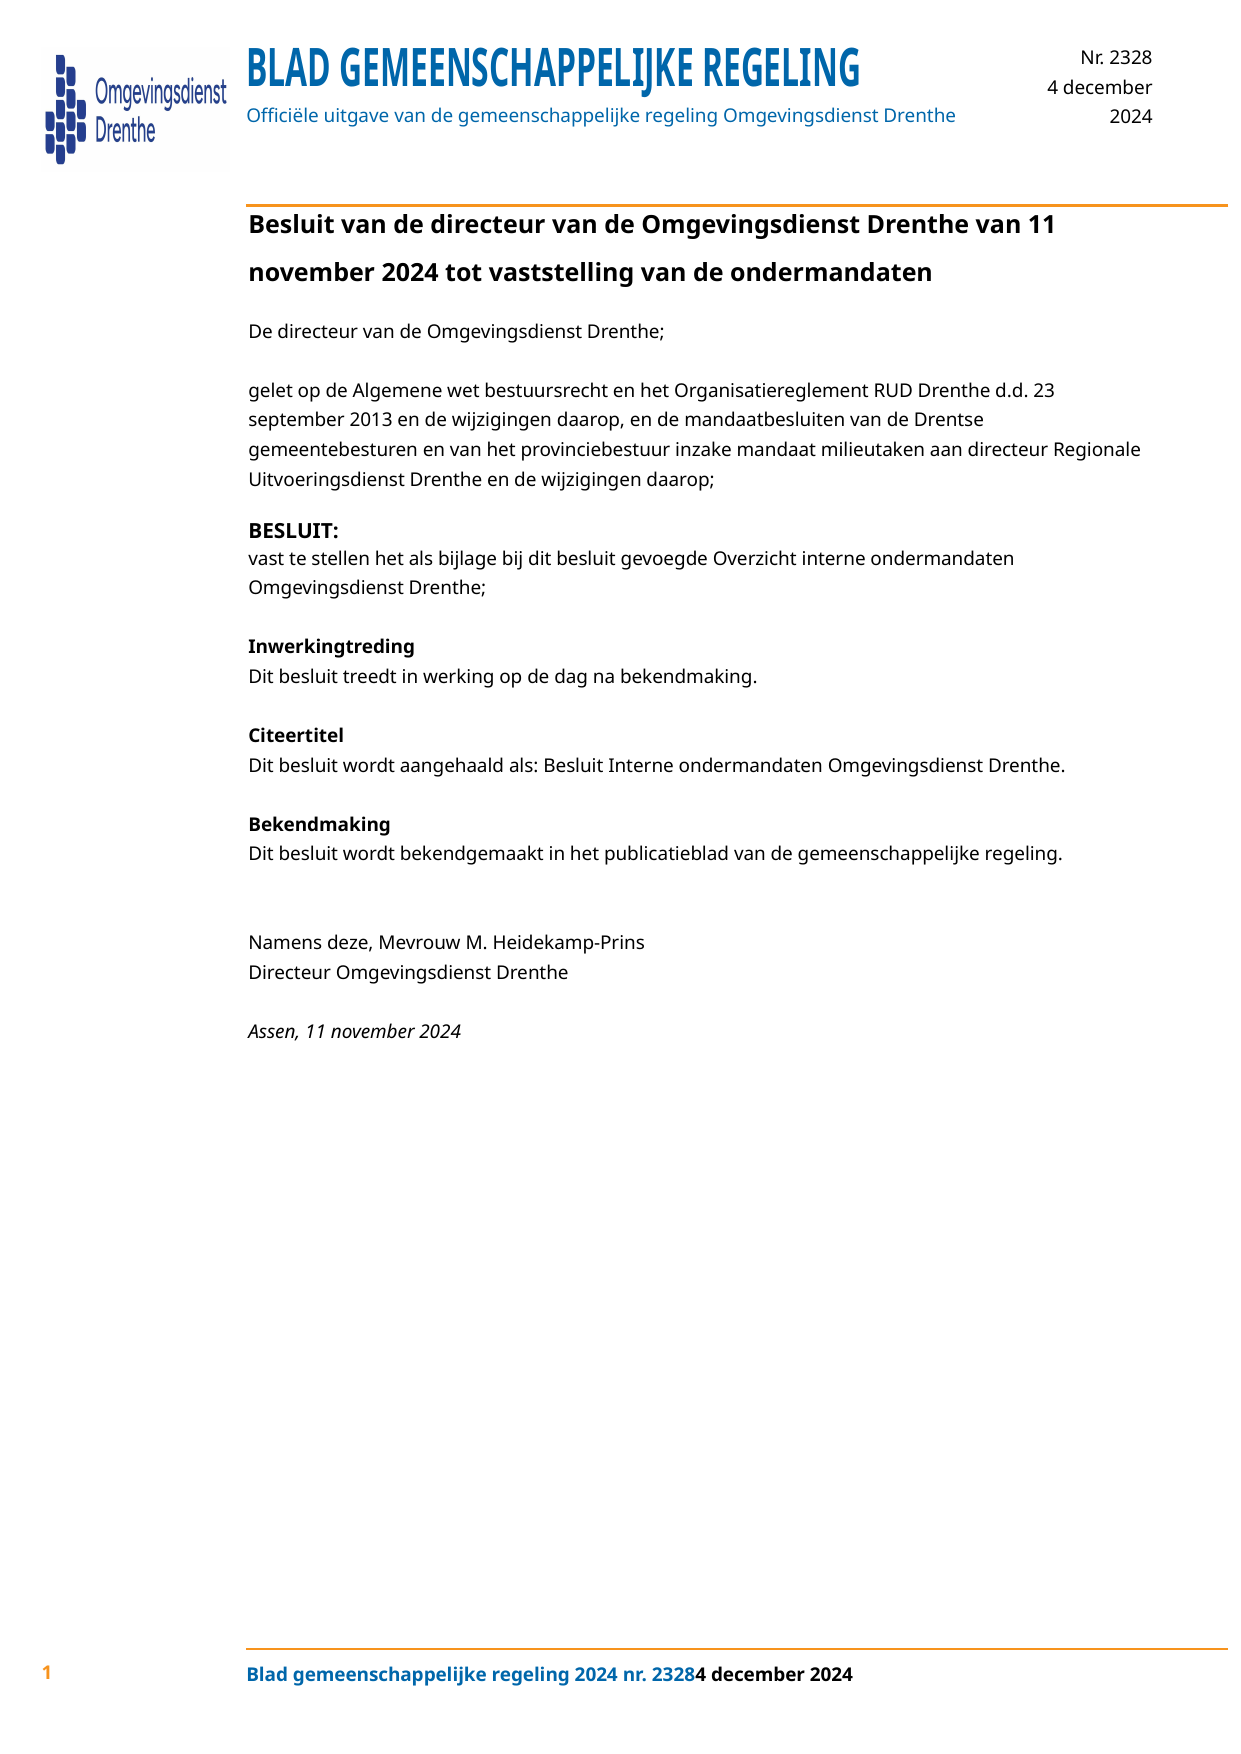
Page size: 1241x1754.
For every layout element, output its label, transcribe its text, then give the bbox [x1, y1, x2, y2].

text De directeur van de Omgevingsdienst Drenthe; [248, 318, 1152, 344]
picture [41, 47, 231, 172]
text Inwerkingtreding [248, 633, 1152, 659]
text Besluit van de directeur van de Omgevingsdienst Drenthe van 11 november 2024 tot vaststelling van de ondermandaten [248, 207, 1152, 288]
text Assen, 11 november 2024 [248, 1018, 1152, 1044]
text gelet op de Algemene wet bestuursrecht en het Organisatiereglement RUD Drenthe d.d. 23 september 2013 en de wijzigingen daarop, en de mandaatbesluiten van de Drentse gemeentebesturen en van het provinciebestuur inzake mandaat milieutaken aan directeur Regionale Uitvoeringsdienst Drenthe en de wijzigingen daarop; [248, 377, 1152, 492]
text BESLUIT: [248, 516, 1152, 545]
text Bekendmaking [248, 811, 1152, 837]
text Citeertitel [248, 722, 1152, 748]
text Namens deze, Mevrouw M. Heidekamp-Prins [248, 929, 1152, 955]
text Directeur Omgevingsdienst Drenthe [248, 959, 1152, 984]
text Dit besluit wordt aangehaald als: Besluit Interne ondermandaten Omgevingsdienst Drenthe. [248, 752, 1152, 777]
text Dit besluit wordt bekendgemaakt in het publicatieblad van de gemeenschappelijke regeling. [248, 841, 1152, 866]
text vast te stellen het als bijlage bij dit besluit gevoegde Overzicht interne ondermandaten Omgevingsdienst Drenthe; [248, 545, 1152, 600]
text Dit besluit treedt in werking op de dag na bekendmaking. [248, 663, 1152, 689]
